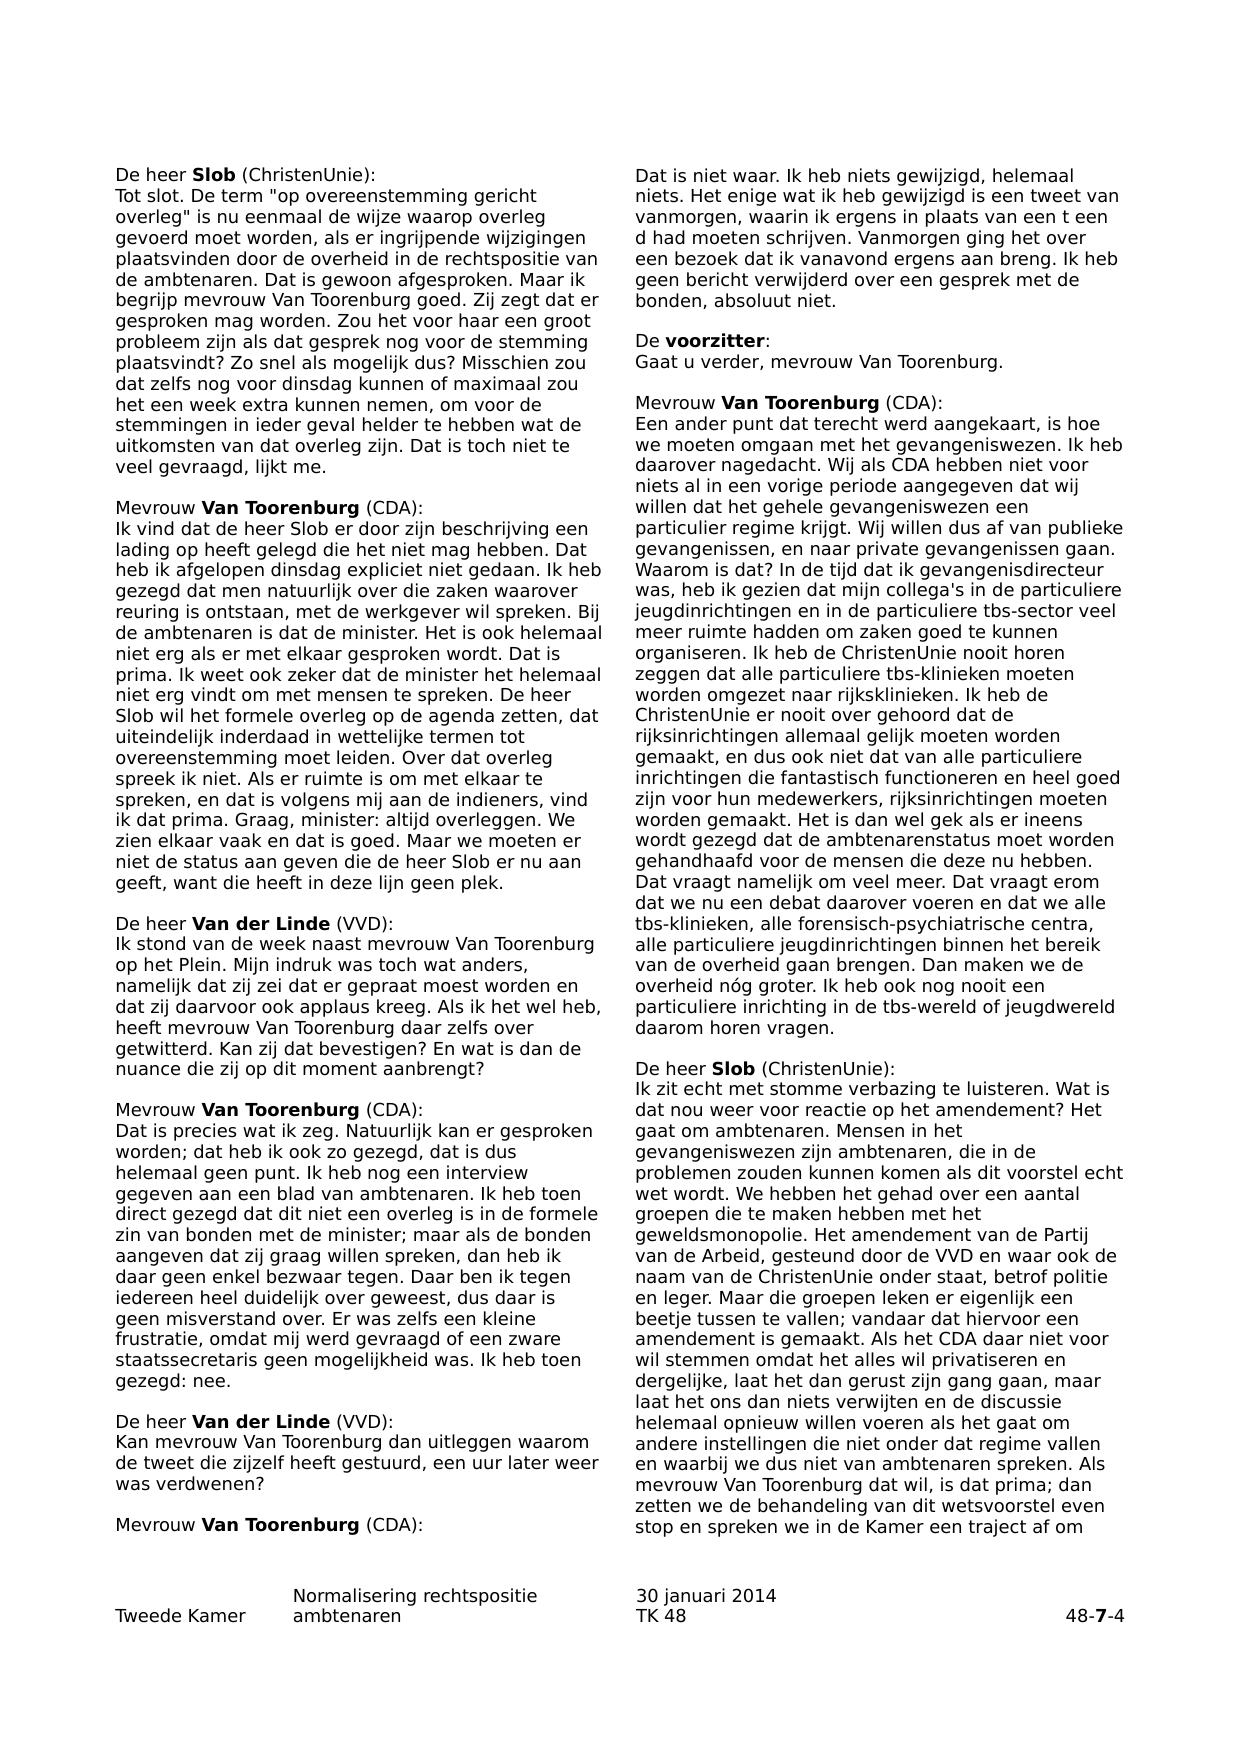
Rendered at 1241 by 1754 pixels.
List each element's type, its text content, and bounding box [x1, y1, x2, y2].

text Dat is niet waar. Ik heb niets gewijzigd, helemaal niets. Het enige wat ik heb gewijzigd is een tweet van vanmorgen, waarin ik ergens in plaats van een t een d had moeten schrijven. Vanmorgen ging het over een bezoek dat ik vanavond ergens aan breng. Ik heb geen bericht verwijderd over een gesprek met de bonden, absoluut niet. [635, 165, 1125, 311]
text De heer Slob (ChristenUnie): [115, 165, 605, 186]
text Een ander punt dat terecht werd aangekaart, is hoe we moeten omgaan met het gevangeniswezen. Ik heb daarover nagedacht. Wij als CDA hebben niet voor niets al in een vorige periode aangegeven dat wij willen dat het gehele gevangeniswezen een particulier regime krijgt. Wij willen dus af van publieke gevangenissen, en naar private gevangenissen gaan. Waarom is dat? In de tijd dat ik gevangenisdirecteur was, heb ik gezien dat mijn collega's in de particuliere jeugdinrichtingen en in de particuliere tbs-sector veel meer ruimte hadden om zaken goed te kunnen organiseren. Ik heb de ChristenUnie nooit horen zeggen dat alle particuliere tbs-klinieken moeten worden omgezet naar rijksklinieken. Ik heb de ChristenUnie er nooit over gehoord dat de rijksinrichtingen allemaal gelijk moeten worden gemaakt, en dus ook niet dat van alle particuliere inrichtingen die fantastisch functioneren en heel goed zijn voor hun medewerkers, rijksinrichtingen moeten worden gemaakt. Het is dan wel gek als er ineens wordt gezegd dat de ambtenarenstatus moet worden gehandhaafd voor de mensen die deze nu hebben. Dat vraagt namelijk om veel meer. Dat vraagt erom dat we nu een debat daarover voeren en dat we alle tbs-klinieken, alle forensisch-psychiatrische centra, alle particuliere jeugdinrichtingen binnen het bereik van de overheid gaan brengen. Dan maken we de overheid nóg groter. Ik heb ook nog nooit een particuliere inrichting in de tbs-wereld of jeugdwereld daarom horen vragen. [635, 413, 1125, 1038]
text Dat is precies wat ik zeg. Natuurlijk kan er gesproken worden; dat heb ik ook zo gezegd, dat is dus helemaal geen punt. Ik heb nog een interview gegeven aan een blad van ambtenaren. Ik heb toen direct gezegd dat dit niet een overleg is in de formele zin van bonden met de minister; maar als de bonden aangeven dat zij graag willen spreken, dan heb ik daar geen enkel bezwaar tegen. Daar ben ik tegen iedereen heel duidelijk over geweest, dus daar is geen misverstand over. Er was zelfs een kleine frustratie, omdat mij werd gevraagd of een zware staatssecretaris geen mogelijkheid was. Ik heb toen gezegd: nee. [115, 1121, 605, 1392]
text Mevrouw Van Toorenburg (CDA): [115, 1100, 605, 1121]
text Ik stond van de week naast mevrouw Van Toorenburg op het Plein. Mijn indruk was toch wat anders, namelijk dat zij zei dat er gepraat moest worden en dat zij daarvoor ook applaus kreeg. Als ik het wel heb, heeft mevrouw Van Toorenburg daar zelfs over getwitterd. Kan zij dat bevestigen? En wat is dan de nuance die zij op dit moment aanbrengt? [115, 934, 605, 1080]
text De voorzitter: [635, 331, 1125, 352]
text De heer Van der Linde (VVD): [115, 1412, 605, 1432]
text Mevrouw Van Toorenburg (CDA): [115, 498, 605, 518]
text Kan mevrouw Van Toorenburg dan uitleggen waarom de tweet die zijzelf heeft gestuurd, een uur later weer was verdwenen? [115, 1432, 605, 1495]
text Ik vind dat de heer Slob er door zijn beschrijving een lading op heeft gelegd die het niet mag hebben. Dat heb ik afgelopen dinsdag expliciet niet gedaan. Ik heb gezegd dat men natuurlijk over die zaken waarover reuring is ontstaan, met de werkgever wil spreken. Bij de ambtenaren is dat de minister. Het is ook helemaal niet erg als er met elkaar gesproken wordt. Dat is prima. Ik weet ook zeker dat de minister het helemaal niet erg vindt om met mensen te spreken. De heer Slob wil het formele overleg op de agenda zetten, dat uiteindelijk inderdaad in wettelijke termen tot overeenstemming moet leiden. Over dat overleg spreek ik niet. Als er ruimte is om met elkaar te spreken, en dat is volgens mij aan de indieners, vind ik dat prima. Graag, minister: altijd overleggen. We zien elkaar vaak en dat is goed. Maar we moeten er niet de status aan geven die de heer Slob er nu aan geeft, want die heeft in deze lijn geen plek. [115, 518, 605, 893]
text Ik zit echt met stomme verbazing te luisteren. Wat is dat nou weer voor reactie op het amendement? Het gaat om ambtenaren. Mensen in het gevangeniswezen zijn ambtenaren, die in de problemen zouden kunnen komen als dit voorstel echt wet wordt. We hebben het gehad over een aantal groepen die te maken hebben met het geweldsmonopolie. Het amendement van de Partij van de Arbeid, gesteund door de VVD en waar ook de naam van de ChristenUnie onder staat, betrof politie en leger. Maar die groepen leken er eigenlijk een beetje tussen te vallen; vandaar dat hiervoor een amendement is gemaakt. Als het CDA daar niet voor wil stemmen omdat het alles wil privatiseren en dergelijke, laat het dan gerust zijn gang gaan, maar laat het ons dan niets verwijten en de discussie helemaal opnieuw willen voeren als het gaat om andere instellingen die niet onder dat regime vallen en waarbij we dus niet van ambtenaren spreken. Als mevrouw Van Toorenburg dat wil, is dat prima; dan zetten we de behandeling van dit wetsvoorstel even stop en spreken we in de Kamer een traject af om [635, 1079, 1125, 1537]
text Gaat u verder, mevrouw Van Toorenburg. [635, 352, 1125, 373]
text Mevrouw Van Toorenburg (CDA): [115, 1515, 605, 1536]
text De heer Van der Linde (VVD): [115, 913, 605, 934]
text Tot slot. De term "op overeenstemming gericht overleg" is nu eenmaal de wijze waarop overleg gevoerd moet worden, als er ingrijpende wijzigingen plaatsvinden door de overheid in de rechtspositie van de ambtenaren. Dat is gewoon afgesproken. Maar ik begrijp mevrouw Van Toorenburg goed. Zij zegt dat er gesproken mag worden. Zou het voor haar een groot probleem zijn als dat gesprek nog voor de stemming plaatsvindt? Zo snel als mogelijk dus? Misschien zou dat zelfs nog voor dinsdag kunnen of maximaal zou het een week extra kunnen nemen, om voor de stemmingen in ieder geval helder te hebben wat de uitkomsten van dat overleg zijn. Dat is toch niet te veel gevraagd, lijkt me. [115, 186, 605, 478]
text De heer Slob (ChristenUnie): [635, 1058, 1125, 1079]
text Mevrouw Van Toorenburg (CDA): [635, 393, 1125, 413]
